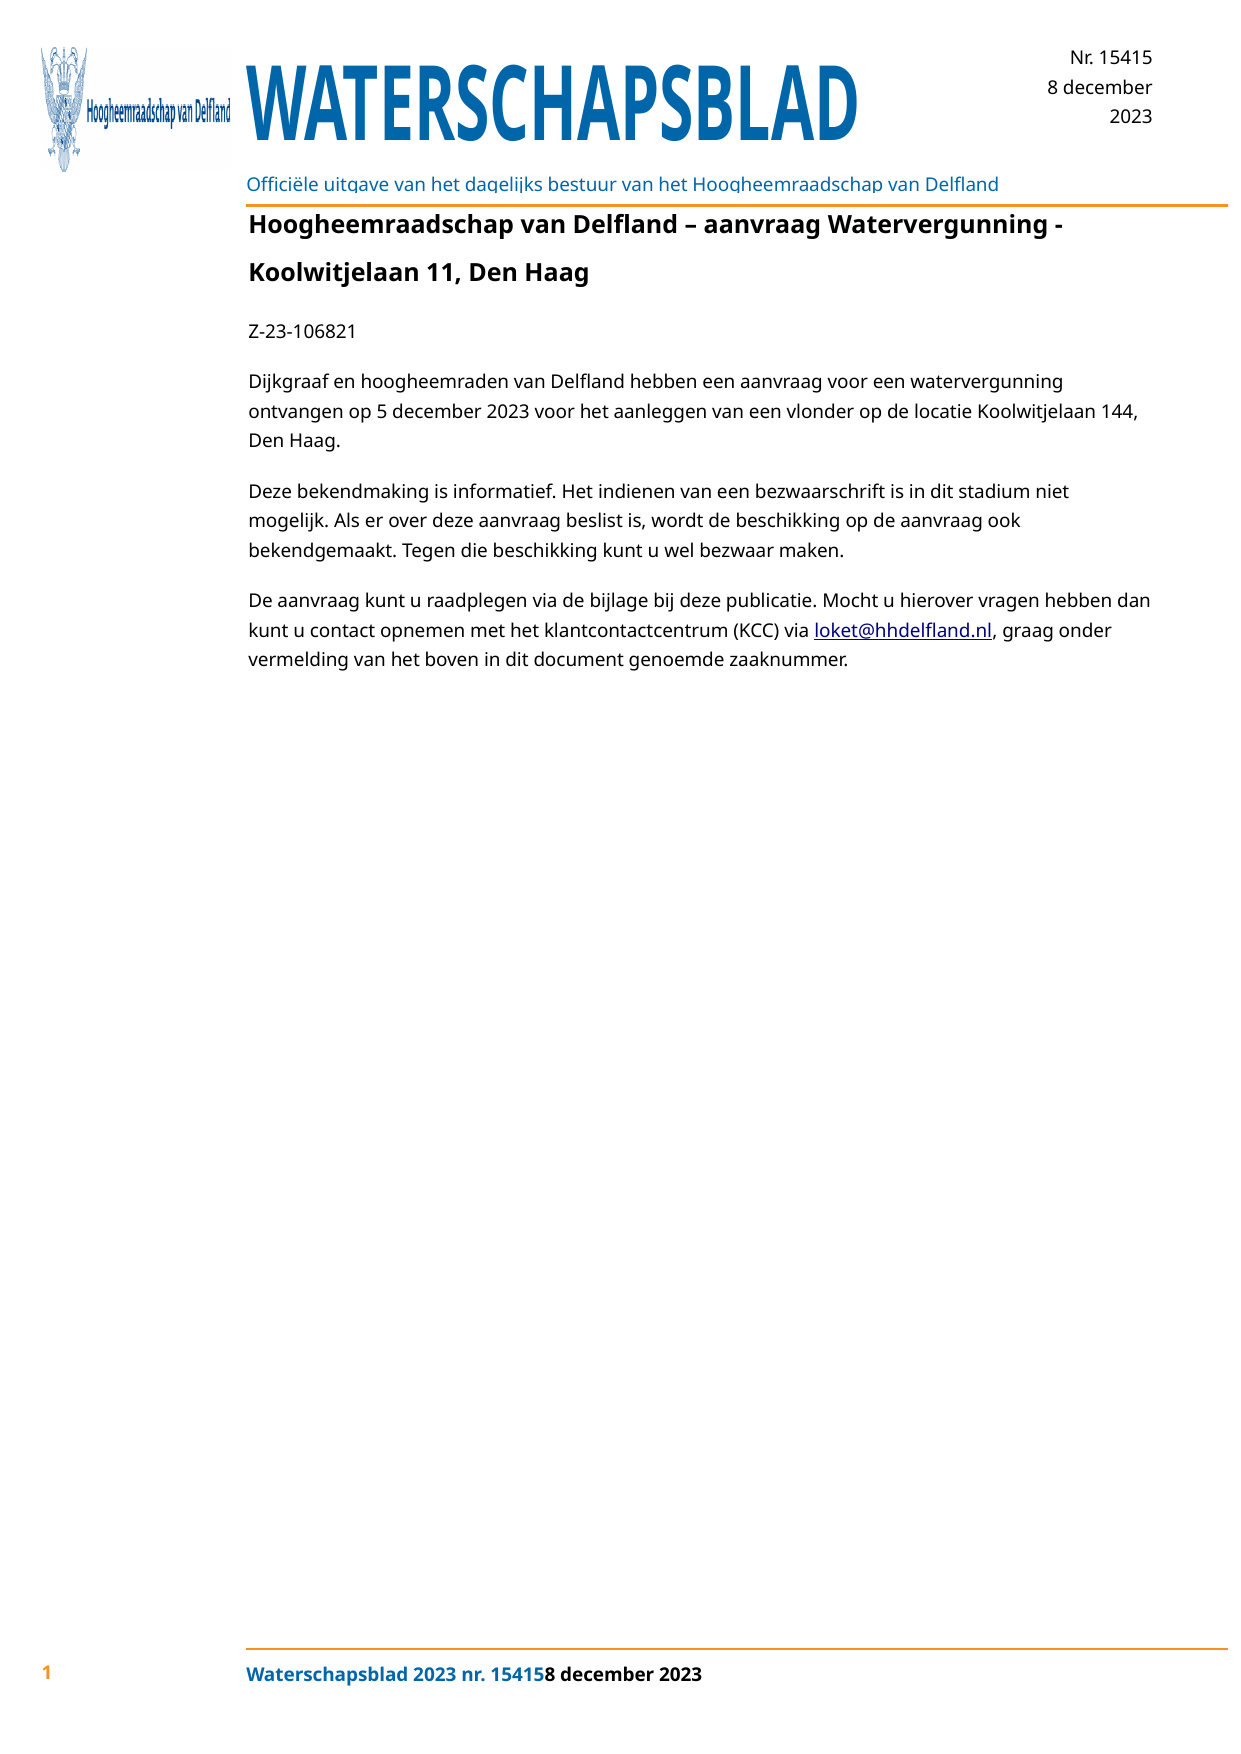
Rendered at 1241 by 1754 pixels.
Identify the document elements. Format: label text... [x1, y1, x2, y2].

picture [41, 47, 231, 172]
text Deze bekendmaking is informatief. Het indienen van een bezwaarschrift is in dit stadium niet mogelijk. Als er over deze aanvraag beslist is, wordt de beschikking op de aanvraag ook bekendgemaakt. Tegen die beschikking kunt u wel bezwaar maken. [248, 478, 1152, 563]
text Dijkgraaf en hoogheemraden van Delfland hebben een aanvraag voor een watervergunning ontvangen op 5 december 2023 voor het aanleggen van een vlonder op de locatie Koolwitjelaan 144, Den Haag. [248, 368, 1152, 453]
text De aanvraag kunt u raadplegen via de bijlage bij deze publicatie. Mocht u hierover vragen hebben dan kunt u contact opnemen met het klantcontactcentrum (KCC) via loket@hhdelfland.nl, graag onder vermelding van het boven in dit document genoemde zaaknummer. [248, 587, 1152, 672]
text Hoogheemraadschap van Delfland – aanvraag Watervergunning - Koolwitjelaan 11, Den Haag [248, 207, 1152, 288]
text Z-23-106821 [248, 318, 1152, 344]
